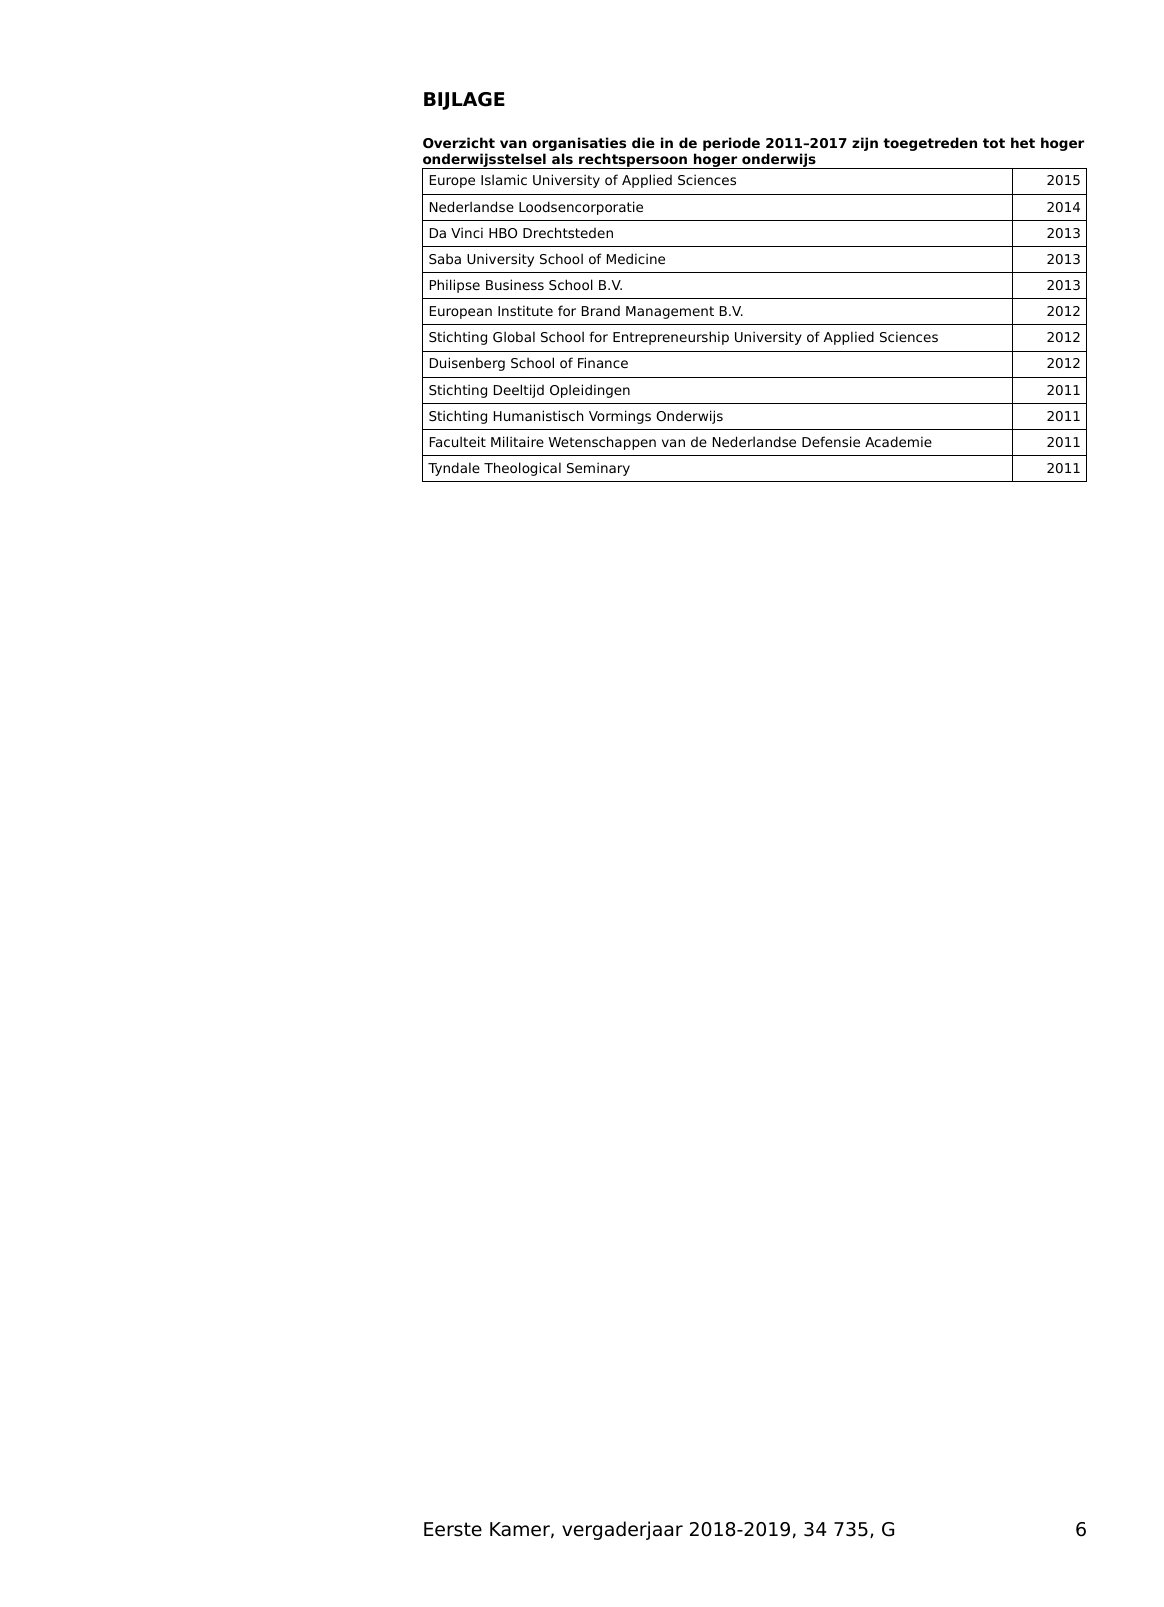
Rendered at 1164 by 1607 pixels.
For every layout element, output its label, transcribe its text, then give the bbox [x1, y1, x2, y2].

table_cell Nederlandse Loodsencorporatie [423, 195, 1012, 220]
table_cell Philipse Business School B.V. [423, 273, 1012, 298]
table_cell European Institute for Brand Management B.V. [423, 299, 1012, 324]
table_cell Da Vinci HBO Drechtsteden [423, 221, 1012, 246]
table_cell 2014 [1013, 195, 1086, 220]
table_cell 2011 [1013, 456, 1086, 481]
table_cell Stichting Global School for Entrepreneurship University of Applied Sciences [423, 325, 1012, 351]
table_cell 2011 [1013, 378, 1086, 403]
table_cell 2015 [1013, 169, 1086, 194]
table_cell Europe Islamic University of Applied Sciences [423, 169, 1012, 194]
table_cell Faculteit Militaire Wetenschappen van de Nederlandse Defensie Academie [423, 430, 1012, 455]
table_cell 2012 [1013, 352, 1086, 377]
table_cell 2012 [1013, 325, 1086, 351]
table_cell 2012 [1013, 299, 1086, 324]
table_cell Duisenberg School of Finance [423, 352, 1012, 377]
table_cell 2011 [1013, 430, 1086, 455]
table_cell Saba University School of Medicine [423, 247, 1012, 272]
table_cell Stichting Humanistisch Vormings Onderwijs [423, 404, 1012, 429]
table_cell Stichting Deeltijd Opleidingen [423, 378, 1012, 403]
table_cell 2013 [1013, 221, 1086, 246]
table_cell 2011 [1013, 404, 1086, 429]
table_cell 2013 [1013, 247, 1086, 272]
table_header Overzicht van organisaties die in de periode 2011–2017 zijn toegetreden tot het hoger onderwijsstelsel als rechtspersoon hoger onderwijs [422, 136, 1087, 167]
table_cell Tyndale Theological Seminary [423, 456, 1012, 481]
table_cell 2013 [1013, 273, 1086, 298]
subtitle BIJLAGE [77, 89, 1087, 111]
